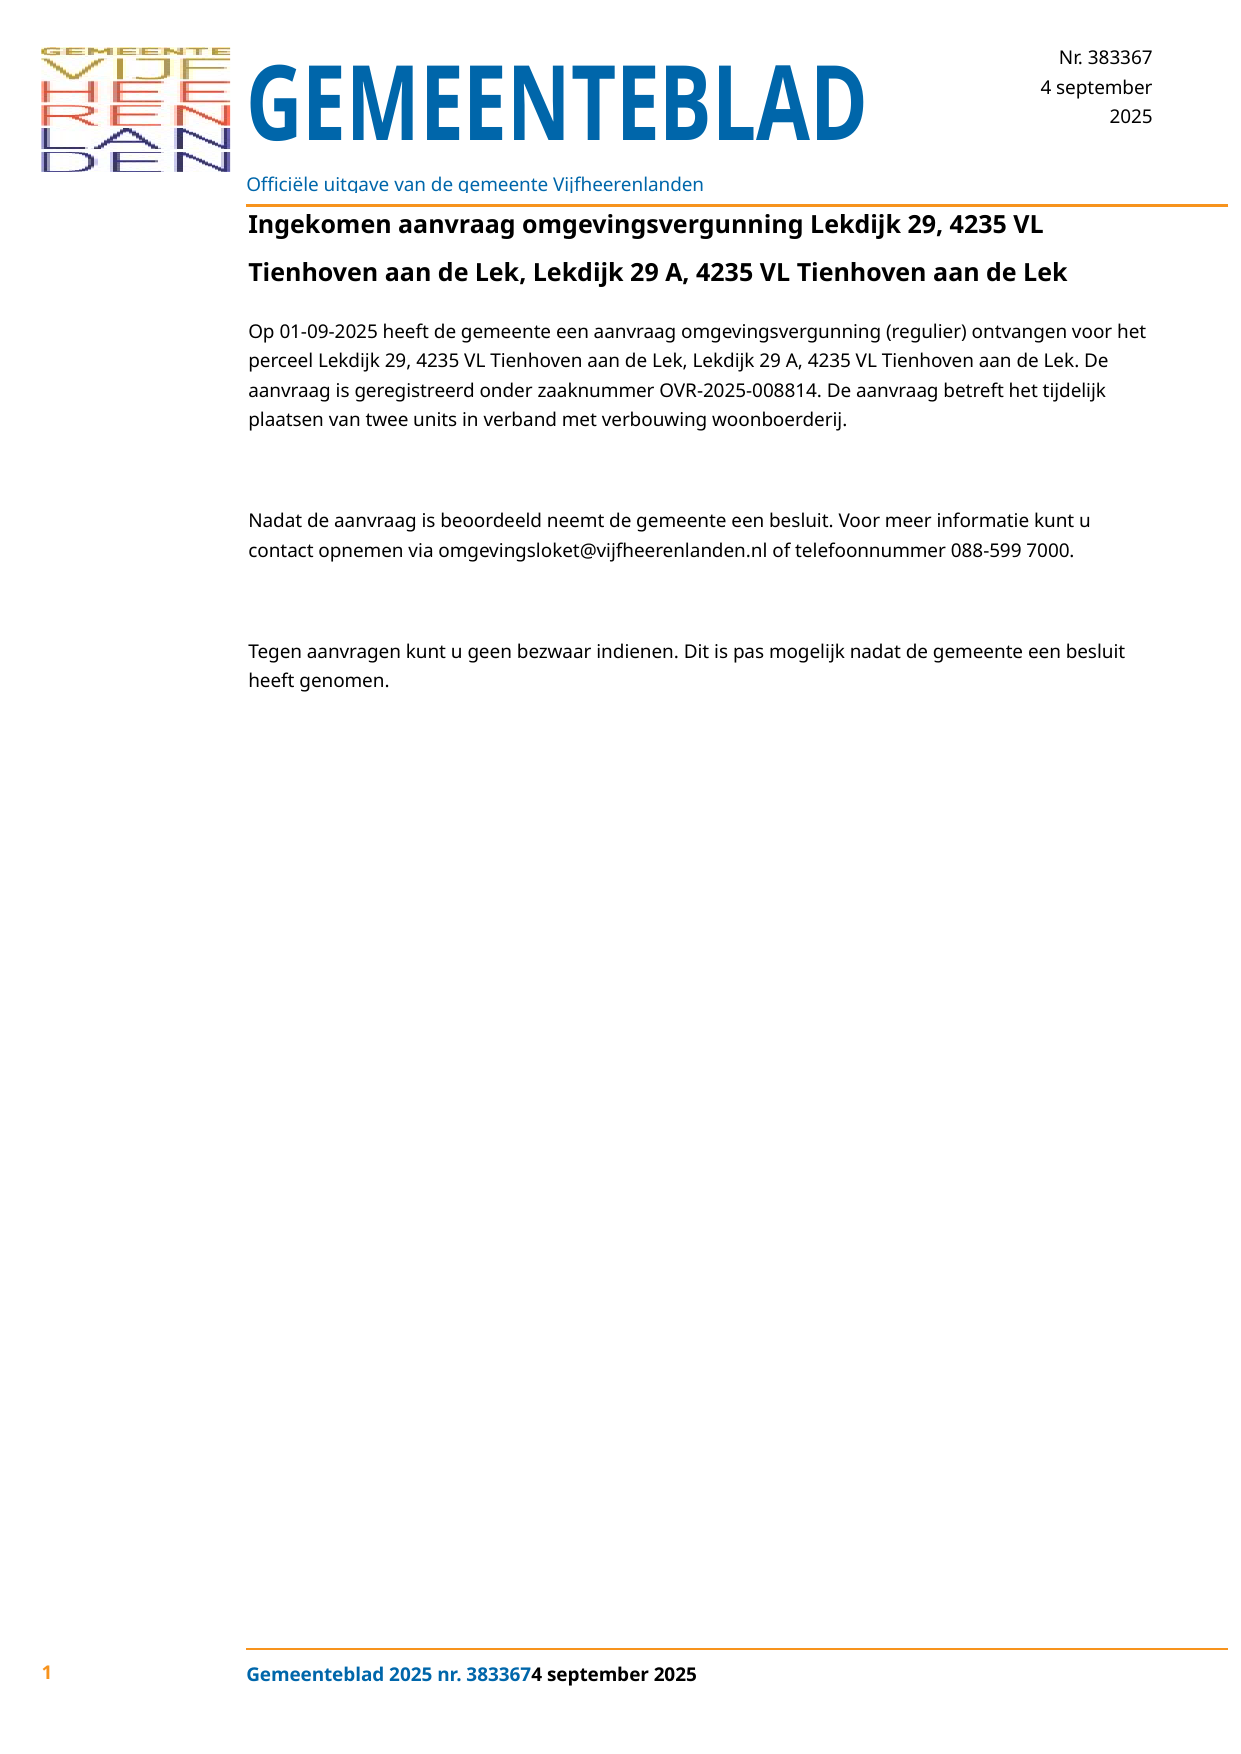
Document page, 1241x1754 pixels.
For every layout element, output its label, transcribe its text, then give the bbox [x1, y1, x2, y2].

text Op 01-09-2025 heeft de gemeente een aanvraag omgevingsvergunning (regulier) ontvangen voor het perceel Lekdijk 29, 4235 VL Tienhoven aan de Lek, Lekdijk 29 A, 4235 VL Tienhoven aan de Lek. De aanvraag is geregistreerd onder zaaknummer OVR-2025-008814. De aanvraag betreft het tijdelijk plaatsen van twee units in verband met verbouwing woonboerderij. [248, 318, 1152, 432]
text Ingekomen aanvraag omgevingsvergunning Lekdijk 29, 4235 VL Tienhoven aan de Lek, Lekdijk 29 A, 4235 VL Tienhoven aan de Lek [248, 207, 1152, 288]
text Nadat de aanvraag is beoordeeld neemt de gemeente een besluit. Voor meer informatie kunt u contact opnemen via omgevingsloket@vijfheerenlanden.nl of telefoonnummer 088-599 7000. [248, 507, 1152, 563]
text Tegen aanvragen kunt u geen bezwaar indienen. Dit is pas mogelijk nadat de gemeente een besluit heeft genomen. [248, 638, 1152, 693]
picture [41, 47, 231, 172]
